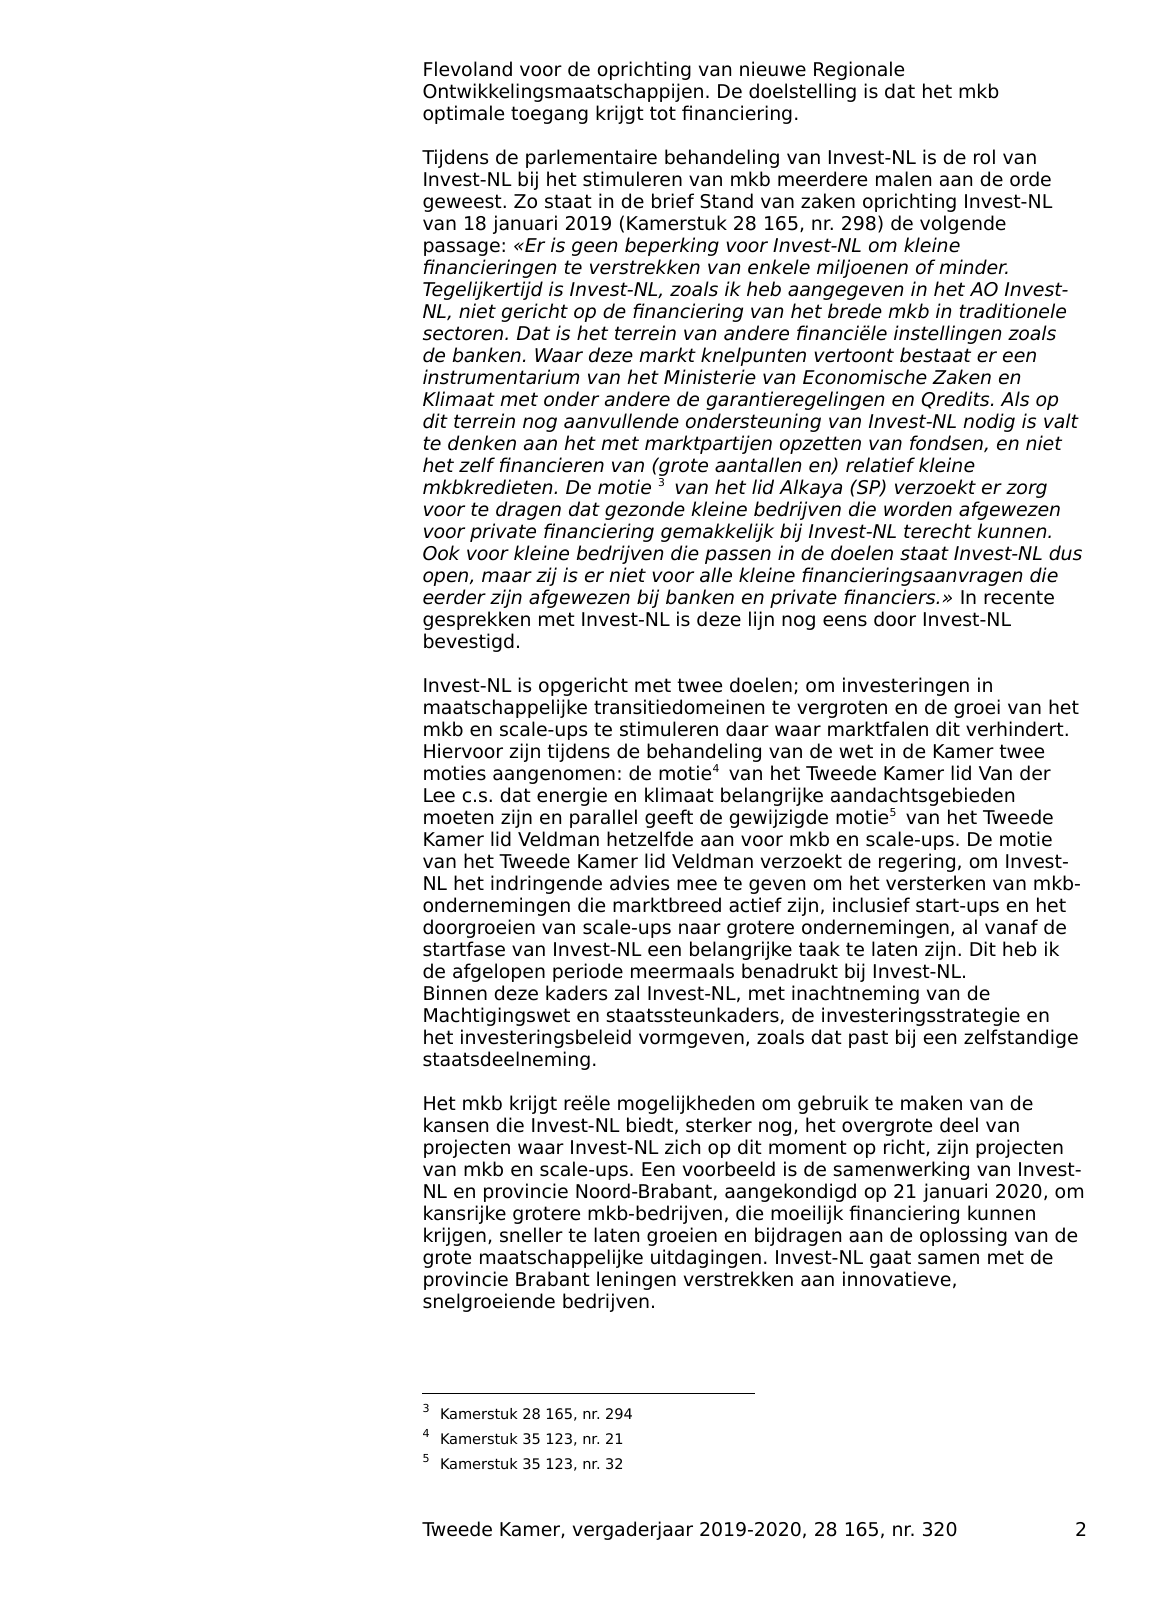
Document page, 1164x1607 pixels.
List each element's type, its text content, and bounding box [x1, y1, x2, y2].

text Flevoland voor de oprichting van nieuwe Regionale Ontwikkelingsmaatschappijen. De doelstelling is dat het mkb optimale toegang krijgt tot financiering. [422, 59, 1087, 125]
text Kamerstuk 28 165, nr. 294 [422, 1402, 1087, 1424]
text Tijdens de parlementaire behandeling van Invest-NL is de rol van Invest-NL bij het stimuleren van mkb meerdere malen aan de orde geweest. Zo staat in de brief Stand van zaken oprichting Invest-NL van 18 januari 2019 (Kamerstuk 28 165, nr. 298) de volgende passage: «Er is geen beperking voor Invest-NL om kleine financieringen te verstrekken van enkele miljoenen of minder. Tegelijkertijd is Invest-NL, zoals ik heb aangegeven in het AO Invest-NL, niet gericht op de financiering van het brede mkb in traditionele sectoren. Dat is het terrein van andere financiële instellingen zoals de banken. Waar deze markt knelpunten vertoont bestaat er een instrumentarium van het Ministerie van Economische Zaken en Klimaat met onder andere de garantieregelingen en Qredits. Als op dit terrein nog aanvullende ondersteuning van Invest-NL nodig is valt te denken aan het met marktpartijen opzetten van fondsen, en niet het zelf financieren van (grote aantallen en) relatief kleine mkbkredieten. De motie van het lid Alkaya (SP) verzoekt er zorg voor te dragen dat gezonde kleine bedrijven die worden afgewezen voor private financiering gemakkelijk bij Invest-NL terecht kunnen. Ook voor kleine bedrijven die passen in de doelen staat Invest-NL dus open, maar zij is er niet voor alle kleine financieringsaanvragen die eerder zijn afgewezen bij banken en private financiers.» In recente gesprekken met Invest-NL is deze lijn nog eens door Invest-NL bevestigd. [422, 147, 1087, 653]
text Het mkb krijgt reële mogelijkheden om gebruik te maken van de kansen die Invest-NL biedt, sterker nog, het overgrote deel van projecten waar Invest-NL zich op dit moment op richt, zijn projecten van mkb en scale-ups. Een voorbeeld is de samenwerking van Invest-NL en provincie Noord-Brabant, aangekondigd op 21 januari 2020, om kansrijke grotere mkb-bedrijven, die moeilijk financiering kunnen krijgen, sneller te laten groeien en bijdragen aan de oplossing van de grote maatschappelijke uitdagingen. Invest-NL gaat samen met de provincie Brabant leningen verstrekken aan innovatieve, snelgroeiende bedrijven. [422, 1093, 1087, 1312]
text Kamerstuk 35 123, nr. 32 [422, 1452, 1087, 1474]
text Invest-NL is opgericht met twee doelen; om investeringen in maatschappelijke transitiedomeinen te vergroten en de groei van het mkb en scale-ups te stimuleren daar waar marktfalen dit verhindert. Hiervoor zijn tijdens de behandeling van de wet in de Kamer twee moties aangenomen: de motie van het Tweede Kamer lid Van der Lee c.s. dat energie en klimaat belangrijke aandachtsgebieden moeten zijn en parallel geeft de gewijzigde motie van het Tweede Kamer lid Veldman hetzelfde aan voor mkb en scale-ups. De motie van het Tweede Kamer lid Veldman verzoekt de regering, om Invest-NL het indringende advies mee te geven om het versterken van mkb-ondernemingen die marktbreed actief zijn, inclusief start-ups en het doorgroeien van scale-ups naar grotere ondernemingen, al vanaf de startfase van Invest-NL een belangrijke taak te laten zijn. Dit heb ik de afgelopen periode meermaals benadrukt bij Invest-NL. [422, 675, 1087, 983]
text Binnen deze kaders zal Invest-NL, met inachtneming van de Machtigingswet en staatssteunkaders, de investeringsstrategie en het investeringsbeleid vormgeven, zoals dat past bij een zelfstandige staatsdeelneming. [422, 983, 1087, 1071]
text Kamerstuk 35 123, nr. 21 [422, 1427, 1087, 1449]
